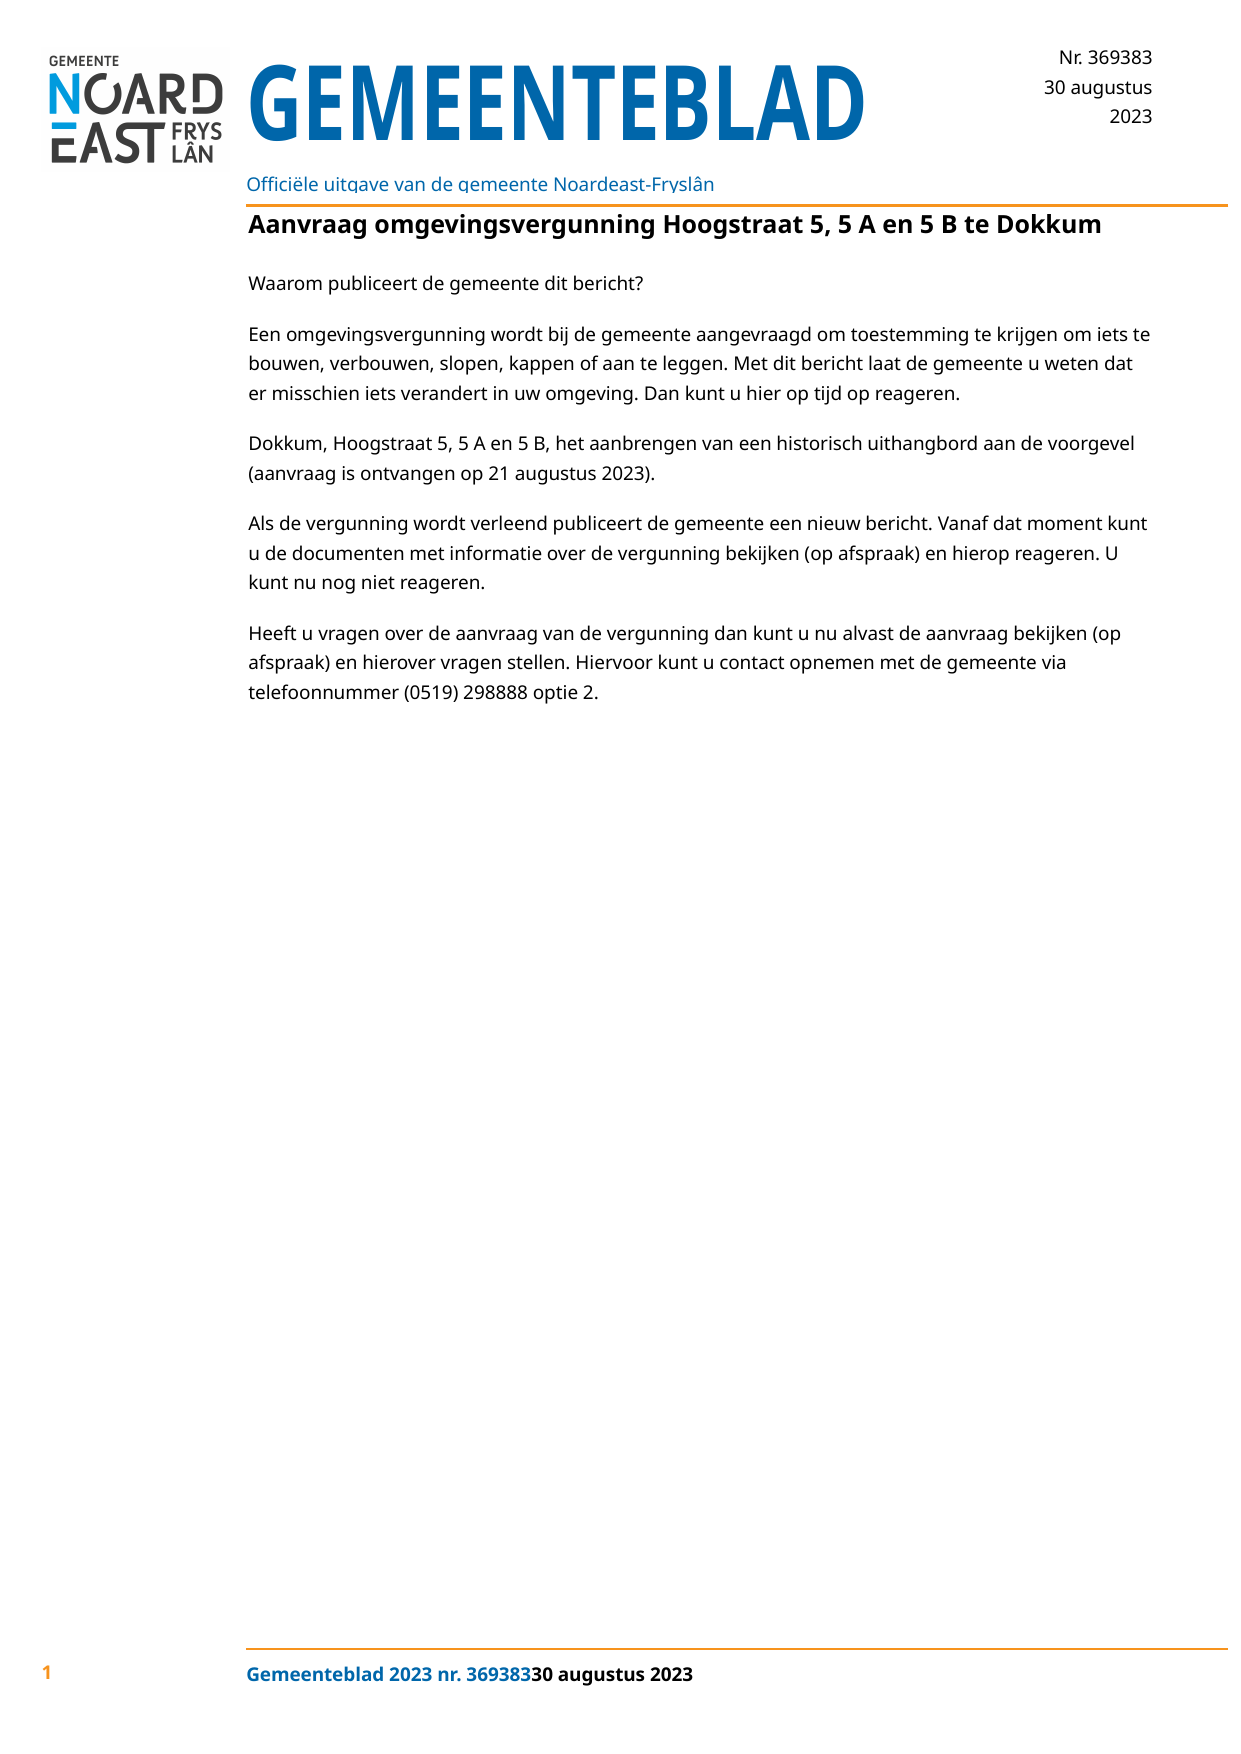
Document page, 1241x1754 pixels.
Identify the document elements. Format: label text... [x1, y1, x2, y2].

text Als de vergunning wordt verleend publiceert de gemeente een nieuw bericht. Vanaf dat moment kunt u de documenten met informatie over de vergunning bekijken (op afspraak) en hierop reageren. U kunt nu nog niet reageren. [248, 510, 1152, 595]
text Aanvraag omgevingsvergunning Hoogstraat 5, 5 A en 5 B te Dokkum [248, 207, 1152, 241]
text Waarom publiceert de gemeente dit bericht? [248, 270, 1152, 296]
text Dokkum, Hoogstraat 5, 5 A en 5 B, het aanbrengen van een historisch uithangbord aan de voorgevel (aanvraag is ontvangen op 21 augustus 2023). [248, 430, 1152, 486]
picture [41, 47, 231, 172]
text Heeft u vragen over de aanvraag van de vergunning dan kunt u nu alvast de aanvraag bekijken (op afspraak) en hierover vragen stellen. Hiervoor kunt u contact opnemen met de gemeente via telefoonnummer (0519) 298888 optie 2. [248, 620, 1152, 705]
text Een omgevingsvergunning wordt bij de gemeente aangevraagd om toestemming te krijgen om iets te bouwen, verbouwen, slopen, kappen of aan te leggen. Met dit bericht laat de gemeente u weten dat er misschien iets verandert in uw omgeving. Dan kunt u hier op tijd op reageren. [248, 321, 1152, 406]
